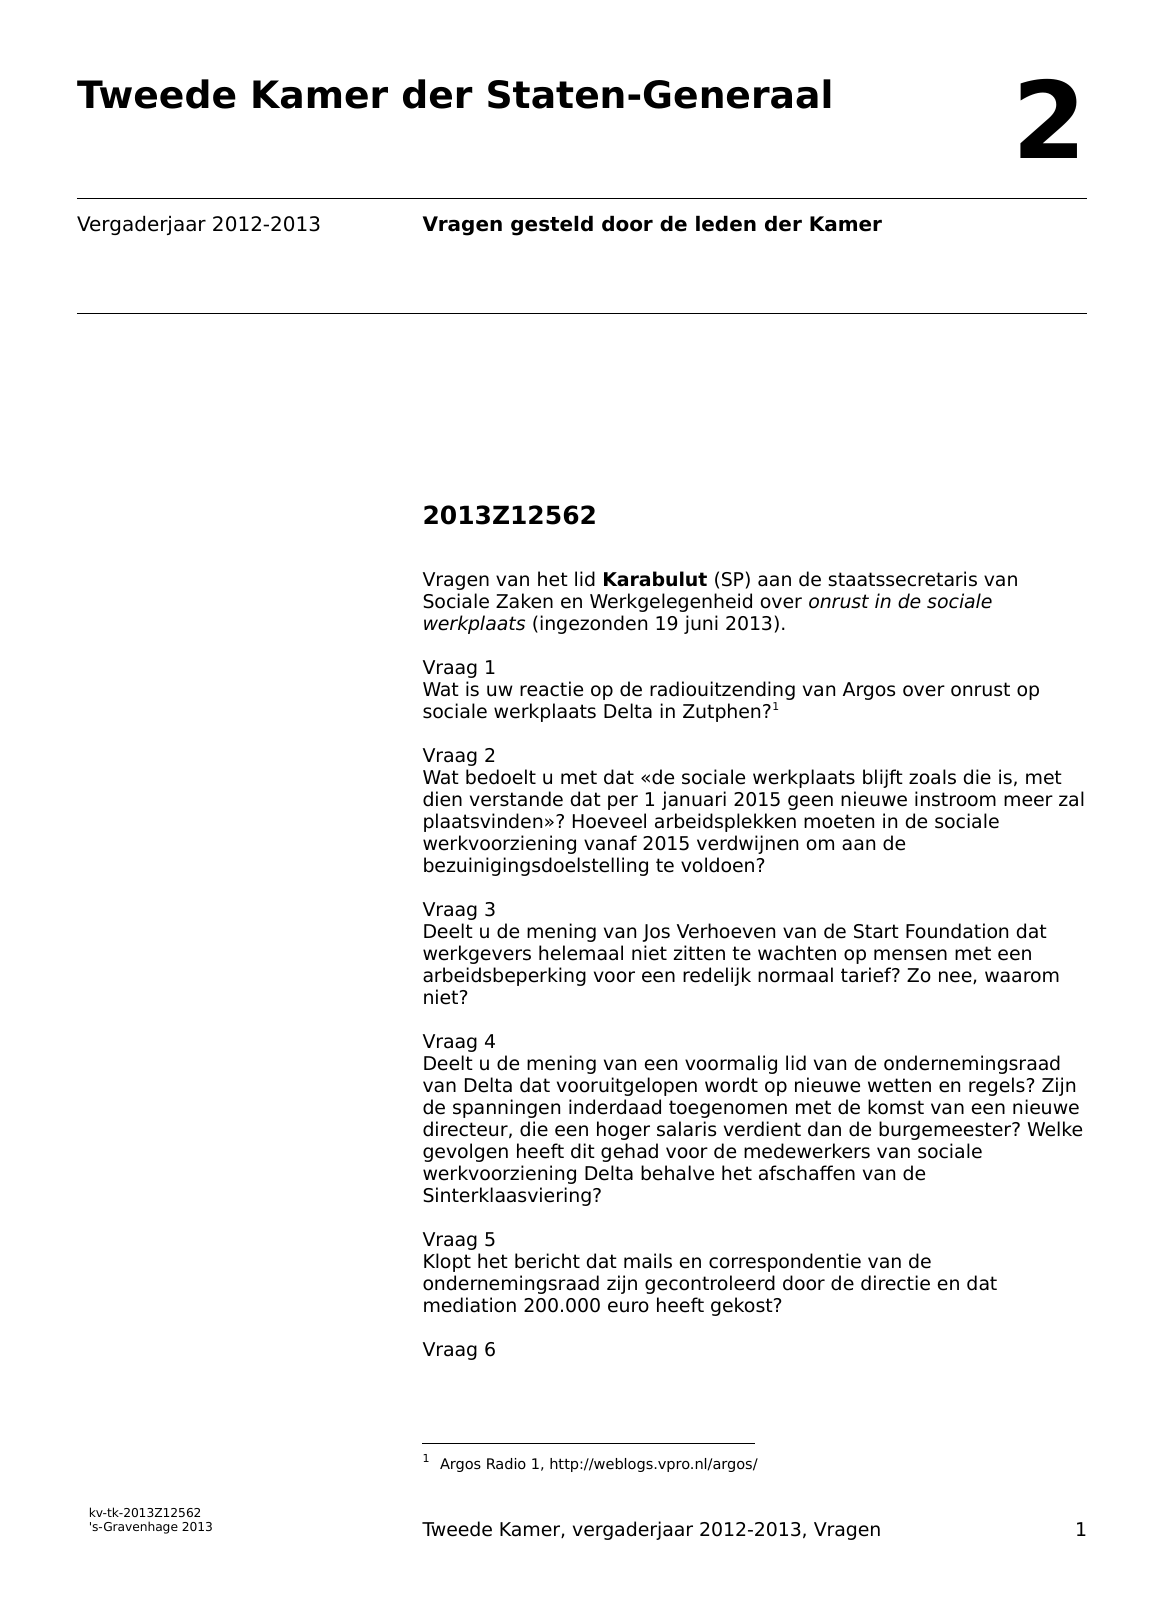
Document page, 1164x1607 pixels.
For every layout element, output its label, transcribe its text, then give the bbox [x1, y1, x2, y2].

text Deelt u de mening van Jos Verhoeven van de Start Foundation dat werkgevers helemaal niet zitten te wachten op mensen met een arbeidsbeperking voor een redelijk normaal tarief? Zo nee, waarom niet? [422, 921, 1087, 1009]
text Vragen van het lid Karabulut (SP) aan de staatssecretaris van Sociale Zaken en Werkgelegenheid over onrust in de sociale werkplaats (ingezonden 19 juni 2013). [422, 569, 1087, 635]
text 's-Gravenhage 2013 [88, 1520, 323, 1534]
text kv-tk-2013Z12562 [88, 1506, 323, 1520]
text Argos Radio 1, http://weblogs.vpro.nl/argos/ [422, 1452, 1087, 1474]
text Wat bedoelt u met dat «de sociale werkplaats blijft zoals die is, met dien verstande dat per 1 januari 2015 geen nieuwe instroom meer zal plaatsvinden»? Hoeveel arbeidsplekken moeten in de sociale werkvoorziening vanaf 2015 verdwijnen om aan de bezuinigingsdoelstelling te voldoen? [422, 767, 1087, 877]
text Deelt u de mening van een voormalig lid van de ondernemingsraad van Delta dat vooruitgelopen wordt op nieuwe wetten en regels? Zijn de spanningen inderdaad toegenomen met de komst van een nieuwe directeur, die een hoger salaris verdient dan de burgemeester? Welke gevolgen heeft dit gehad voor de medewerkers van sociale werkvoorziening Delta behalve het afschaffen van de Sinterklaasviering? [422, 1053, 1087, 1207]
text Vraag 2 [422, 745, 1087, 767]
text Vraag 3 [422, 899, 1087, 921]
text Vraag 4 [422, 1031, 1087, 1053]
table_cell Vergaderjaar 2012-2013 [77, 199, 422, 313]
text Vraag 6 [422, 1339, 1087, 1361]
text Klopt het bericht dat mails en correspondentie van de ondernemingsraad zijn gecontroleerd door de directie en dat mediation 200.000 euro heeft gekost? [422, 1251, 1087, 1317]
text Vraag 5 [422, 1229, 1087, 1251]
table_header Tweede Kamer der Staten-Generaal [77, 59, 886, 198]
text 2013Z12562 [422, 501, 1087, 531]
table_cell Vragen gesteld door de leden der Kamer [422, 199, 1087, 313]
text Vraag 1 [422, 657, 1087, 679]
table_header 2 [886, 59, 1087, 198]
text Wat is uw reactie op de radiouitzending van Argos over onrust op sociale werkplaats Delta in Zutphen? [422, 679, 1087, 723]
